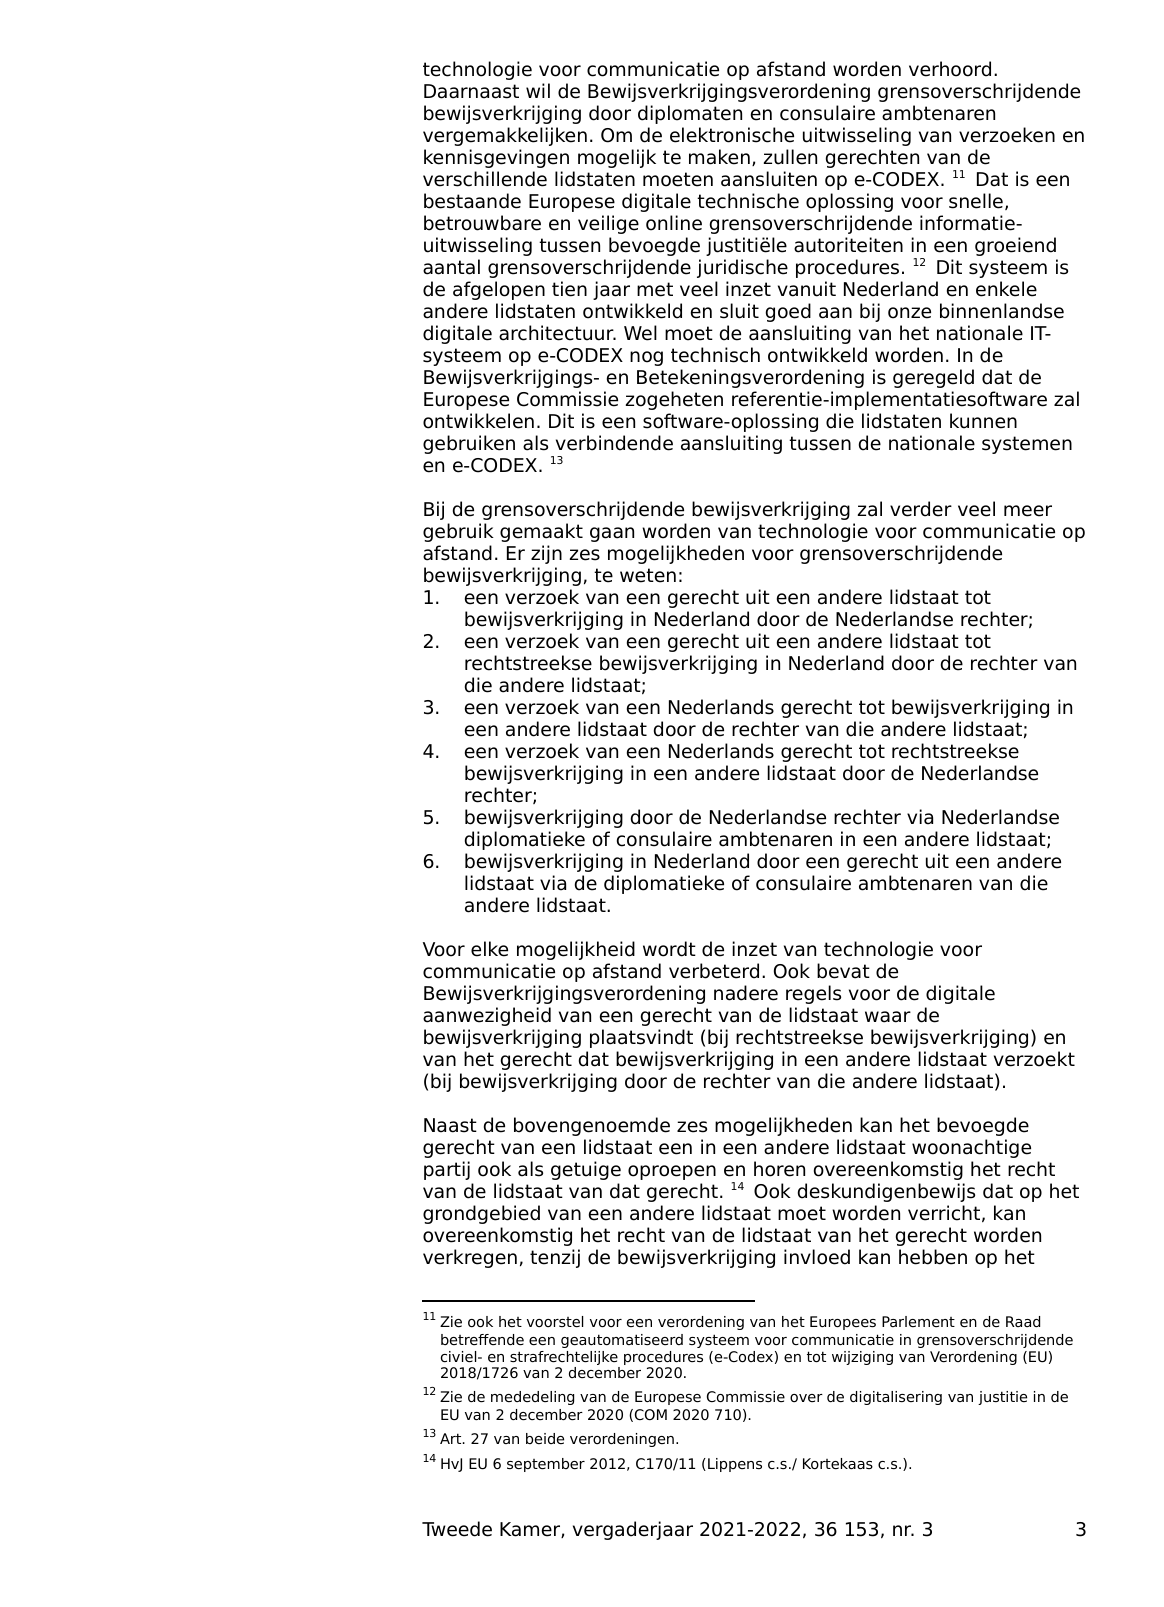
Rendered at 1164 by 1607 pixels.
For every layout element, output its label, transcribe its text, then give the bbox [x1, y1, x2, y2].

text 4. een verzoek van een Nederlands gerecht tot rechtstreekse bewijsverkrijging in een andere lidstaat door de Nederlandse rechter; [422, 741, 1087, 807]
text Voor elke mogelijkheid wordt de inzet van technologie voor communicatie op afstand verbeterd. Ook bevat de Bewijsverkrijgingsverordening nadere regels voor de digitale aanwezigheid van een gerecht van de lidstaat waar de bewijsverkrijging plaatsvindt (bij rechtstreekse bewijsverkrijging) en van het gerecht dat bewijsverkrijging in een andere lidstaat verzoekt (bij bewijsverkrijging door de rechter van die andere lidstaat). [422, 939, 1087, 1092]
text 6. bewijsverkrijging in Nederland door een gerecht uit een andere lidstaat via de diplomatieke of consulaire ambtenaren van die andere lidstaat. [422, 851, 1087, 916]
text Naast de bovengenoemde zes mogelijkheden kan het bevoegde gerecht van een lidstaat een in een andere lidstaat woonachtige partij ook als getuige oproepen en horen overeenkomstig het recht van de lidstaat van dat gerecht. Ook deskundigenbewijs dat op het grondgebied van een andere lidstaat moet worden verricht, kan overeenkomstig het recht van de lidstaat van het gerecht worden verkregen, tenzij de bewijsverkrijging invloed kan hebben op het [422, 1115, 1087, 1268]
text Art. 27 van beide verordeningen. [422, 1427, 1087, 1449]
text 2. een verzoek van een gerecht uit een andere lidstaat tot rechtstreekse bewijsverkrijging in Nederland door de rechter van die andere lidstaat; [422, 631, 1087, 697]
text technologie voor communicatie op afstand worden verhoord. Daarnaast wil de Bewijsverkrijgingsverordening grensoverschrijdende bewijsverkrijging door diplomaten en consulaire ambtenaren vergemakkelijken. Om de elektronische uitwisseling van verzoeken en kennisgevingen mogelijk te maken, zullen gerechten van de verschillende lidstaten moeten aansluiten op e-CODEX. Dat is een bestaande Europese digitale technische oplossing voor snelle, betrouwbare en veilige online grensoverschrijdende informatie-uitwisseling tussen bevoegde justitiële autoriteiten in een groeiend aantal grensoverschrijdende juridische procedures. Dit systeem is de afgelopen tien jaar met veel inzet vanuit Nederland en enkele andere lidstaten ontwikkeld en sluit goed aan bij onze binnenlandse digitale architectuur. Wel moet de aansluiting van het nationale IT-systeem op e-CODEX nog technisch ontwikkeld worden. In de Bewijsverkrijgings- en Betekeningsverordening is geregeld dat de Europese Commissie zogeheten referentie-implementatiesoftware zal ontwikkelen. Dit is een software-oplossing die lidstaten kunnen gebruiken als verbindende aansluiting tussen de nationale systemen en e-CODEX. [422, 59, 1087, 477]
text Zie ook het voorstel voor een verordening van het Europees Parlement en de Raad betreffende een geautomatiseerd systeem voor communicatie in grensoverschrijdende civiel- en strafrechtelijke procedures (e-Codex) en tot wijziging van Verordening (EU) 2018/1726 van 2 december 2020. [422, 1310, 1087, 1382]
text 1. een verzoek van een gerecht uit een andere lidstaat tot bewijsverkrijging in Nederland door de Nederlandse rechter; [422, 587, 1087, 631]
text Zie de mededeling van de Europese Commissie over de digitalisering van justitie in de EU van 2 december 2020 (COM 2020 710). [422, 1385, 1087, 1424]
text HvJ EU 6 september 2012, C170/11 (Lippens c.s./ Kortekaas c.s.). [422, 1452, 1087, 1474]
text 3. een verzoek van een Nederlands gerecht tot bewijsverkrijging in een andere lidstaat door de rechter van die andere lidstaat; [422, 697, 1087, 741]
text 5. bewijsverkrijging door de Nederlandse rechter via Nederlandse diplomatieke of consulaire ambtenaren in een andere lidstaat; [422, 807, 1087, 851]
text Bij de grensoverschrijdende bewijsverkrijging zal verder veel meer gebruik gemaakt gaan worden van technologie voor communicatie op afstand. Er zijn zes mogelijkheden voor grensoverschrijdende bewijsverkrijging, te weten: [422, 499, 1087, 587]
